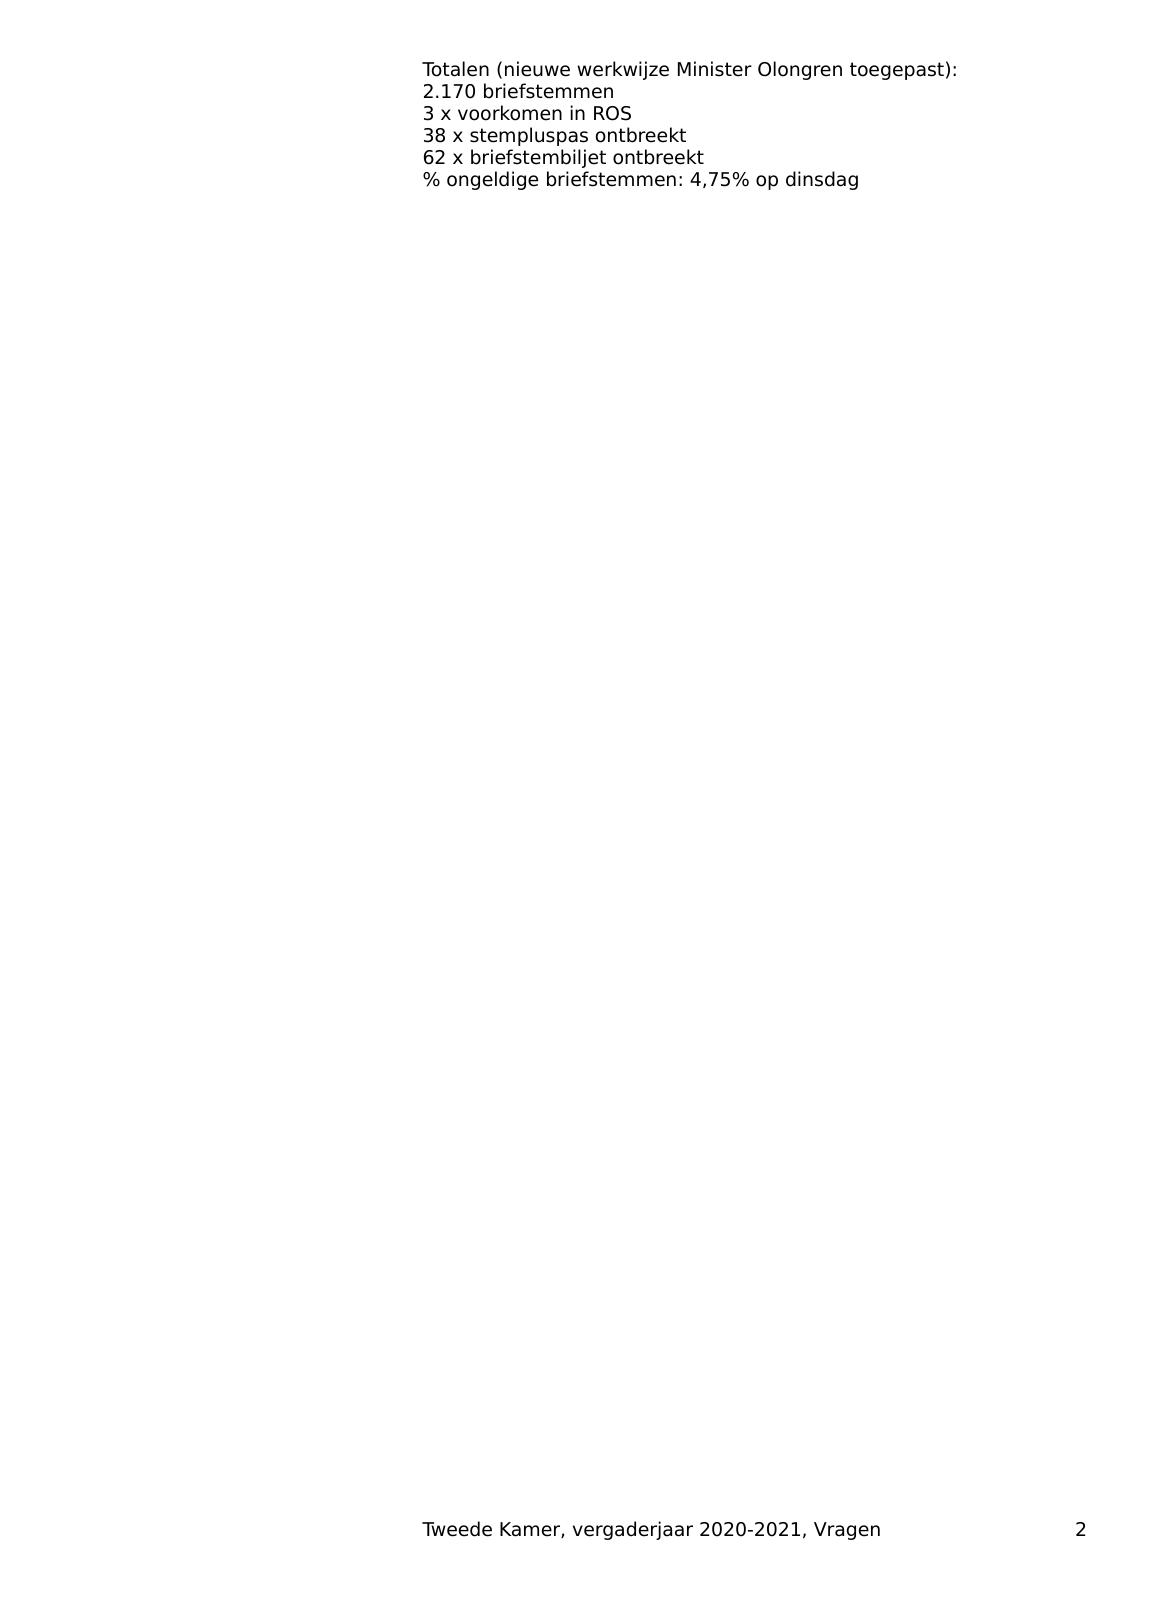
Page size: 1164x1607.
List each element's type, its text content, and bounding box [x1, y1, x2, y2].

text 2.170 briefstemmen [422, 81, 1087, 103]
text % ongeldige briefstemmen: 4,75% op dinsdag [422, 169, 1087, 191]
text 38 x stempluspas ontbreekt [422, 125, 1087, 147]
text 3 x voorkomen in ROS [422, 103, 1087, 125]
text 62 x briefstembiljet ontbreekt [422, 147, 1087, 169]
text Totalen (nieuwe werkwijze Minister Olongren toegepast): [422, 59, 1087, 81]
